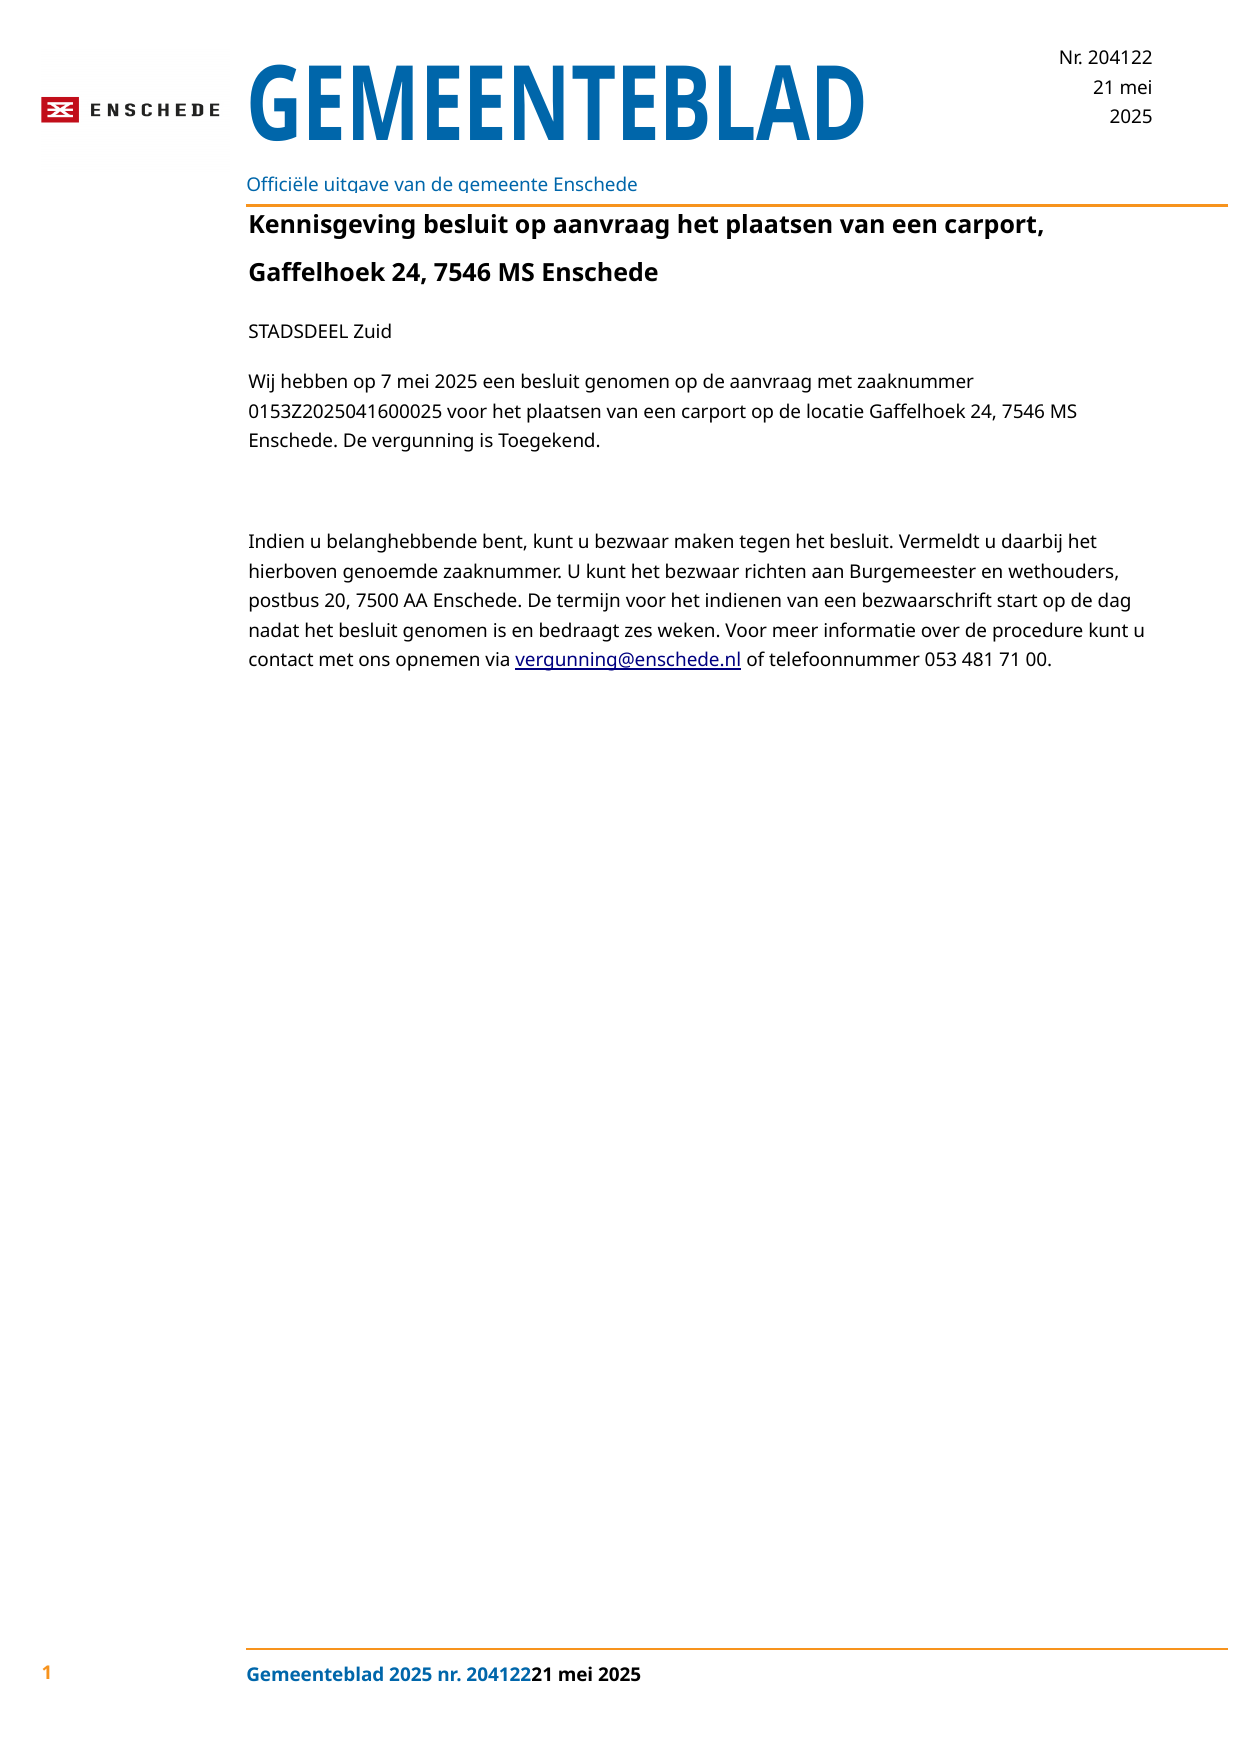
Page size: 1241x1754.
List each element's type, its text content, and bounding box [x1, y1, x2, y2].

picture [41, 47, 231, 172]
text Wij hebben op 7 mei 2025 een besluit genomen op de aanvraag met zaaknummer 0153Z2025041600025 voor het plaatsen van een carport op de locatie Gaffelhoek 24, 7546 MS Enschede. De vergunning is Toegekend. [248, 368, 1152, 453]
text STADSDEEL Zuid [248, 318, 1152, 344]
text Indien u belanghebbende bent, kunt u bezwaar maken tegen het besluit. Vermeldt u daarbij het hierboven genoemde zaaknummer. U kunt het bezwaar richten aan Burgemeester en wethouders, postbus 20, 7500 AA Enschede. De termijn voor het indienen van een bezwaarschrift start op de dag nadat het besluit genomen is en bedraagt zes weken. Voor meer informatie over de procedure kunt u contact met ons opnemen via vergunning@enschede.nl of telefoonnummer 053 481 71 00. [248, 528, 1152, 672]
text Kennisgeving besluit op aanvraag het plaatsen van een carport, Gaffelhoek 24, 7546 MS Enschede [248, 207, 1152, 288]
